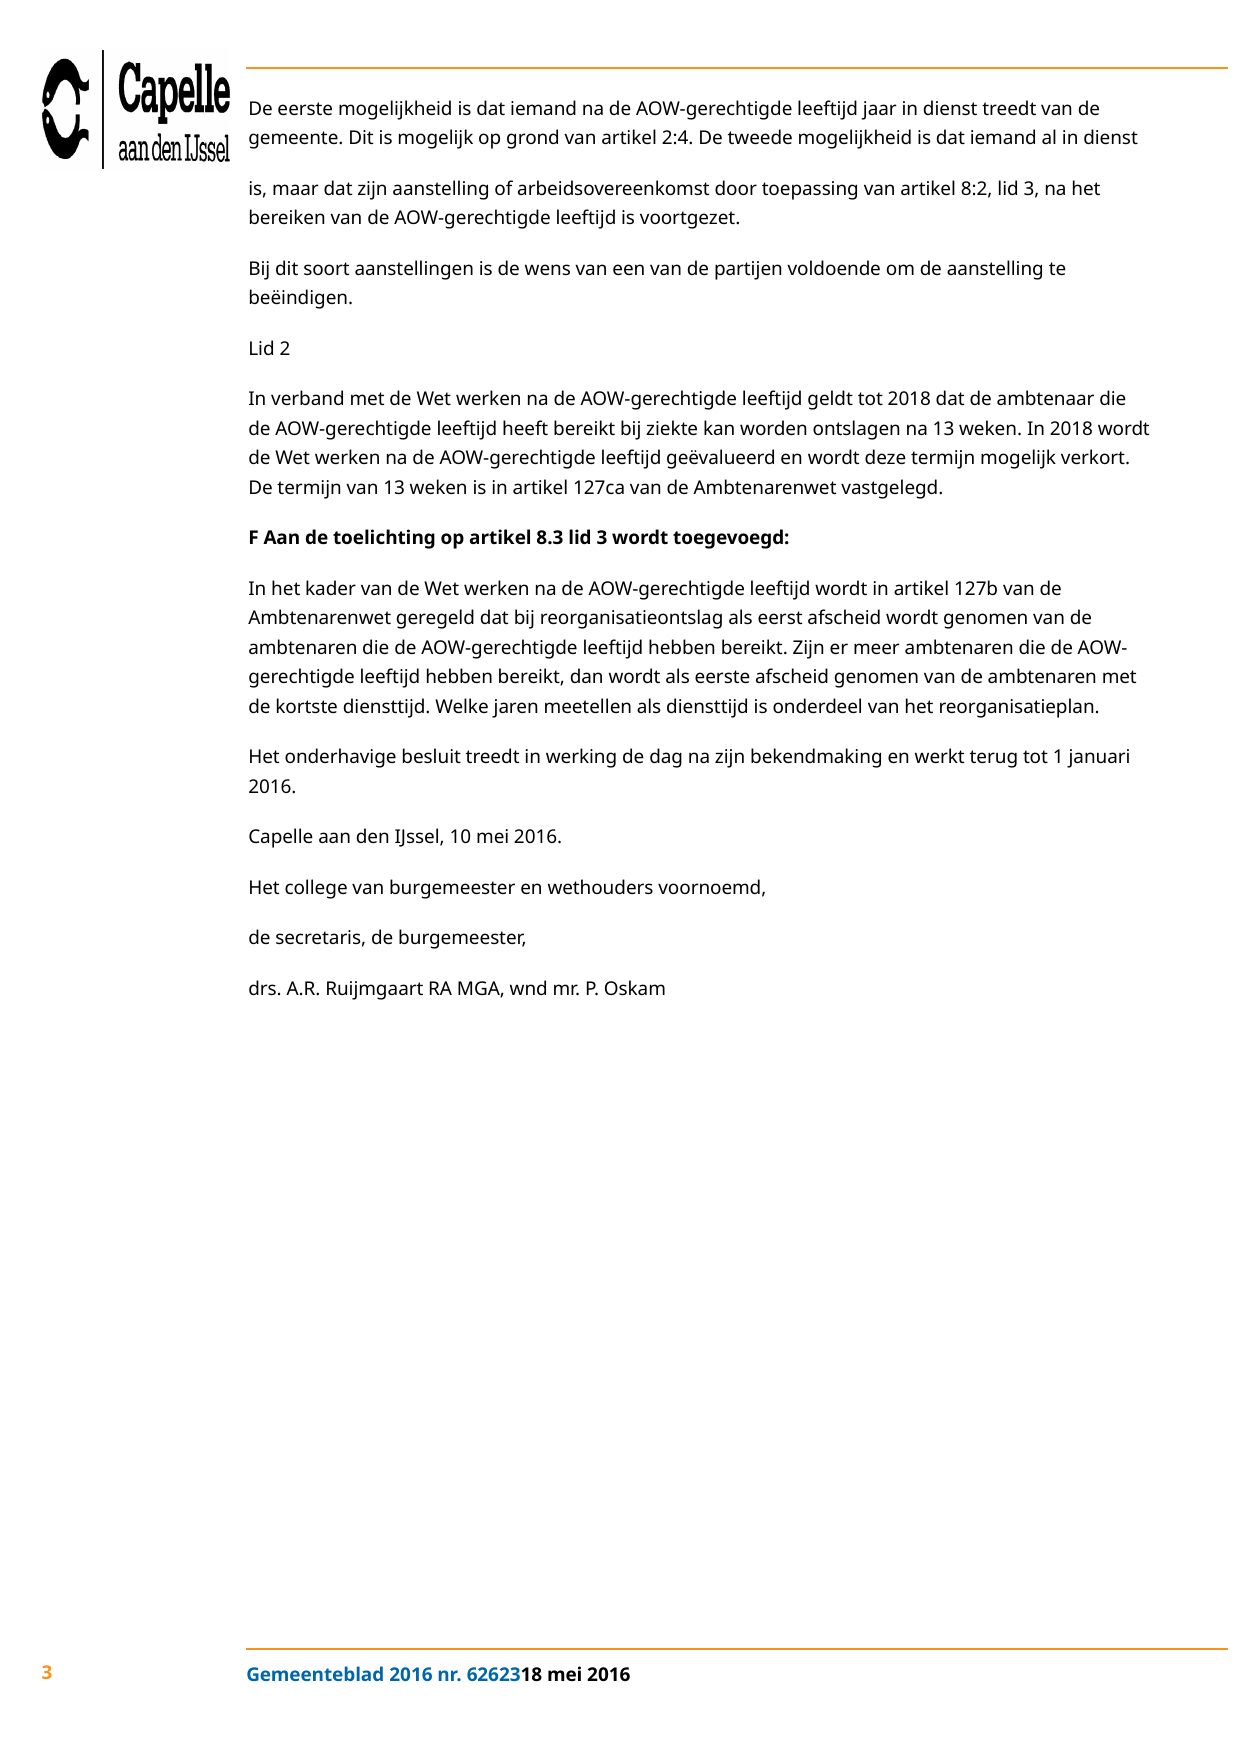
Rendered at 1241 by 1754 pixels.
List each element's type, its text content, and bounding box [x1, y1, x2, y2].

text Het college van burgemeester en wethouders voornoemd, [248, 874, 1152, 900]
text F Aan de toelichting op artikel 8.3 lid 3 wordt toegevoegd: [248, 524, 1152, 550]
text de secretaris, de burgemeester, [248, 924, 1152, 950]
text drs. A.R. Ruijmgaart RA MGA, wnd mr. P. Oskam [248, 975, 1152, 1001]
text is, maar dat zijn aanstelling of arbeidsovereenkomst door toepassing van artikel 8:2, lid 3, na het bereiken van de AOW-gerechtigde leeftijd is voortgezet. [248, 175, 1152, 230]
text In het kader van de Wet werken na de AOW-gerechtigde leeftijd wordt in artikel 127b van de Ambtenarenwet geregeld dat bij reorganisatieontslag als eerst afscheid wordt genomen van de ambtenaren die de AOW-gerechtigde leeftijd hebben bereikt. Zijn er meer ambtenaren die de AOW- gerechtigde leeftijd hebben bereikt, dan wordt als eerste afscheid genomen van de ambtenaren met de kortste diensttijd. Welke jaren meetellen als diensttijd is onderdeel van het reorganisatieplan. [248, 575, 1152, 719]
text In verband met de Wet werken na de AOW-gerechtigde leeftijd geldt tot 2018 dat de ambtenaar die de AOW-gerechtigde leeftijd heeft bereikt bij ziekte kan worden ontslagen na 13 weken. In 2018 wordt de Wet werken na de AOW-gerechtigde leeftijd geëvalueerd en wordt deze termijn mogelijk verkort. De termijn van 13 weken is in artikel 127ca van de Ambtenarenwet vastgelegd. [248, 385, 1152, 500]
text De eerste mogelijkheid is dat iemand na de AOW-gerechtigde leeftijd jaar in dienst treedt van de gemeente. Dit is mogelijk op grond van artikel 2:4. De tweede mogelijkheid is dat iemand al in dienst [248, 95, 1152, 150]
picture [41, 47, 231, 172]
text Bij dit soort aanstellingen is de wens van een van de partijen voldoende om de aanstelling te beëindigen. [248, 255, 1152, 310]
text Capelle aan den IJssel, 10 mei 2016. [248, 823, 1152, 849]
text Het onderhavige besluit treedt in werking de dag na zijn bekendmaking en werkt terug tot 1 januari 2016. [248, 743, 1152, 799]
text Lid 2 [248, 335, 1152, 361]
